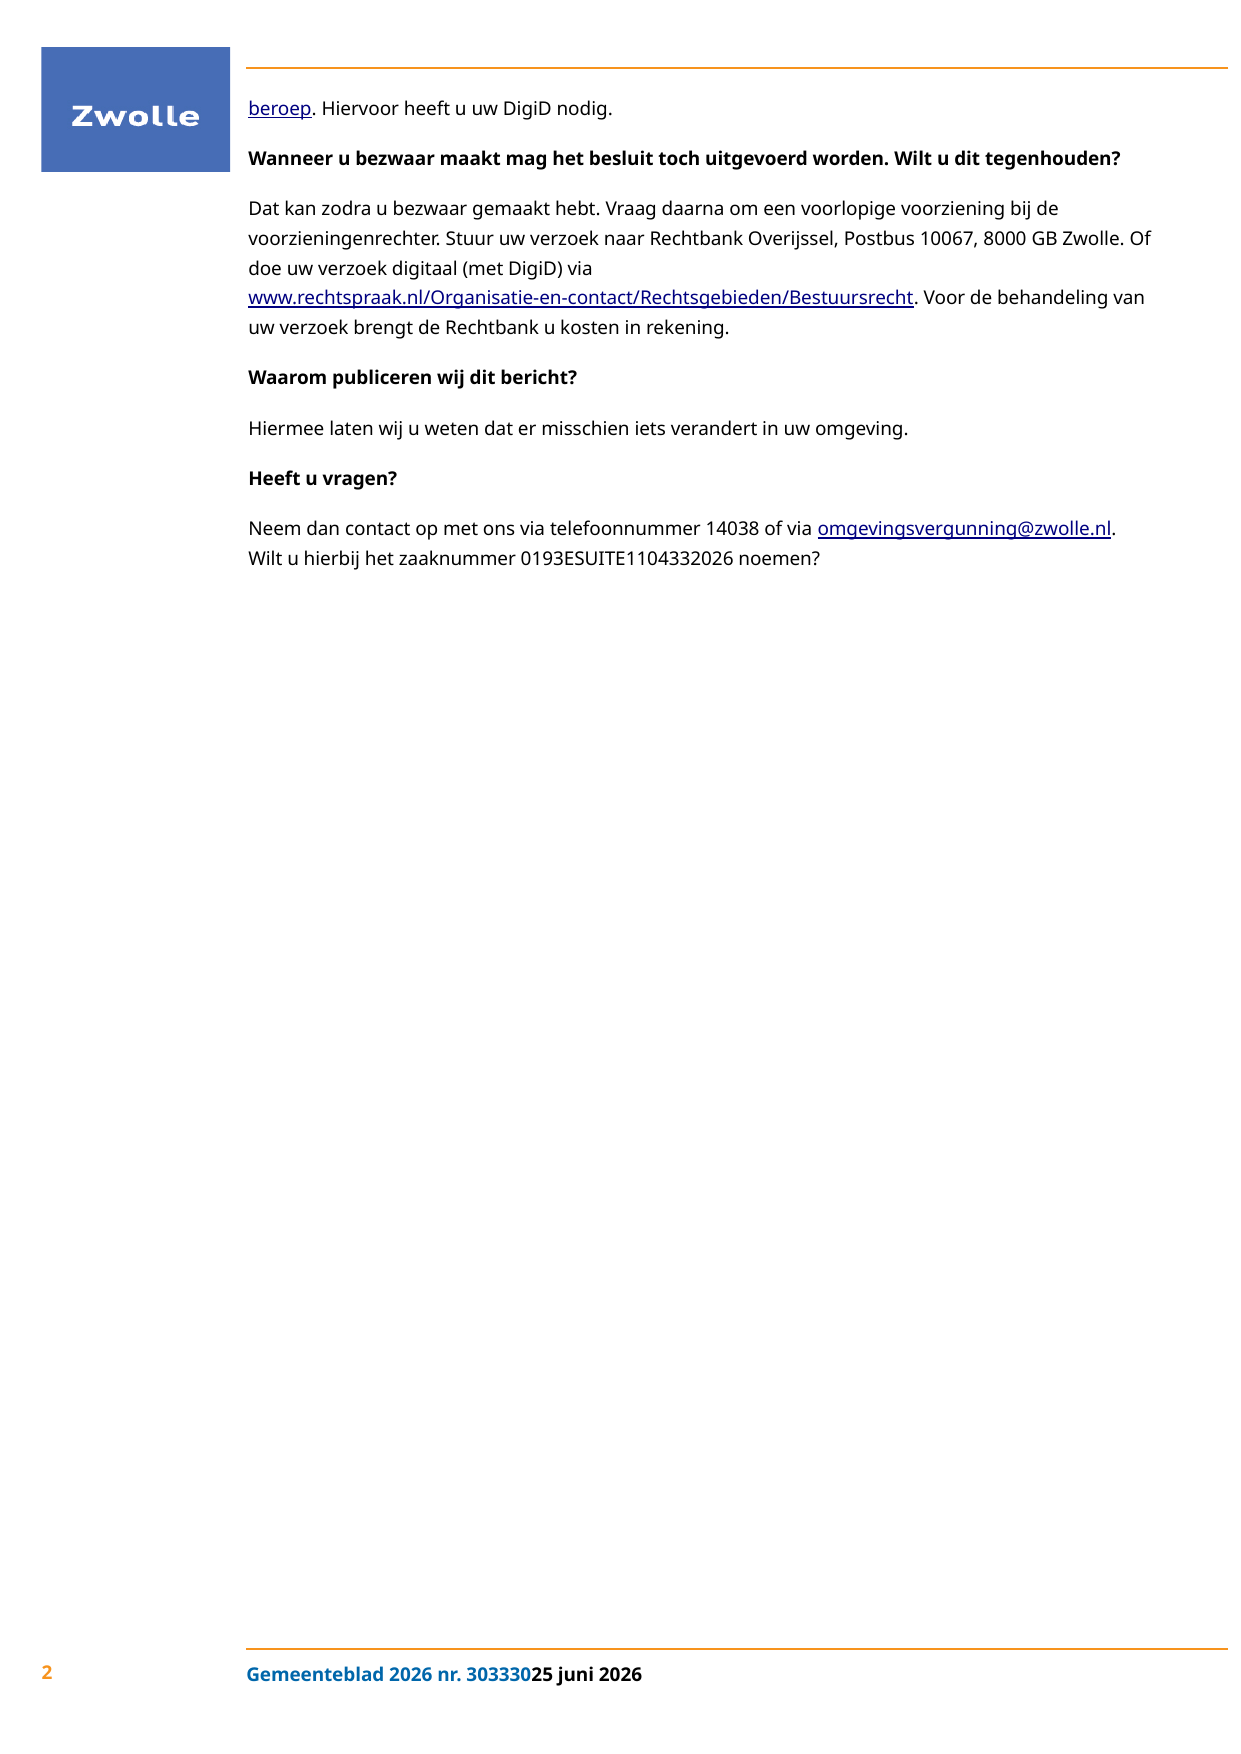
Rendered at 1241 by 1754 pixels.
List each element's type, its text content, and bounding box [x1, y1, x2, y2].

picture [41, 47, 231, 172]
text Neem dan contact op met ons via telefoonnummer 14038 of via omgevingsvergunning@zwolle.nl. Wilt u hierbij het zaaknummer 0193ESUITE1104332026 noemen? [248, 516, 1152, 571]
text Heeft u vragen? [248, 465, 1152, 491]
text Wanneer u bezwaar maakt mag het besluit toch uitgevoerd worden. Wilt u dit tegenhouden? [248, 145, 1152, 171]
text Waarom publiceren wij dit bericht? [248, 364, 1152, 390]
text Dat kan zodra u bezwaar gemaakt hebt. Vraag daarna om een voorlopige voorziening bij de voorzieningenrechter. Stuur uw verzoek naar Rechtbank Overijssel, Postbus 10067, 8000 GB Zwolle. Of doe uw verzoek digitaal (met DigiD) via www.rechtspraak.nl/Organisatie-en-contact/Rechtsgebieden/Bestuursrecht. Voor de behandeling van uw verzoek brengt de Rechtbank u kosten in rekening. [248, 196, 1152, 340]
text beroep. Hiervoor heeft u uw DigiD nodig. [248, 95, 1152, 121]
text Hiermee laten wij u weten dat er misschien iets verandert in uw omgeving. [248, 415, 1152, 441]
